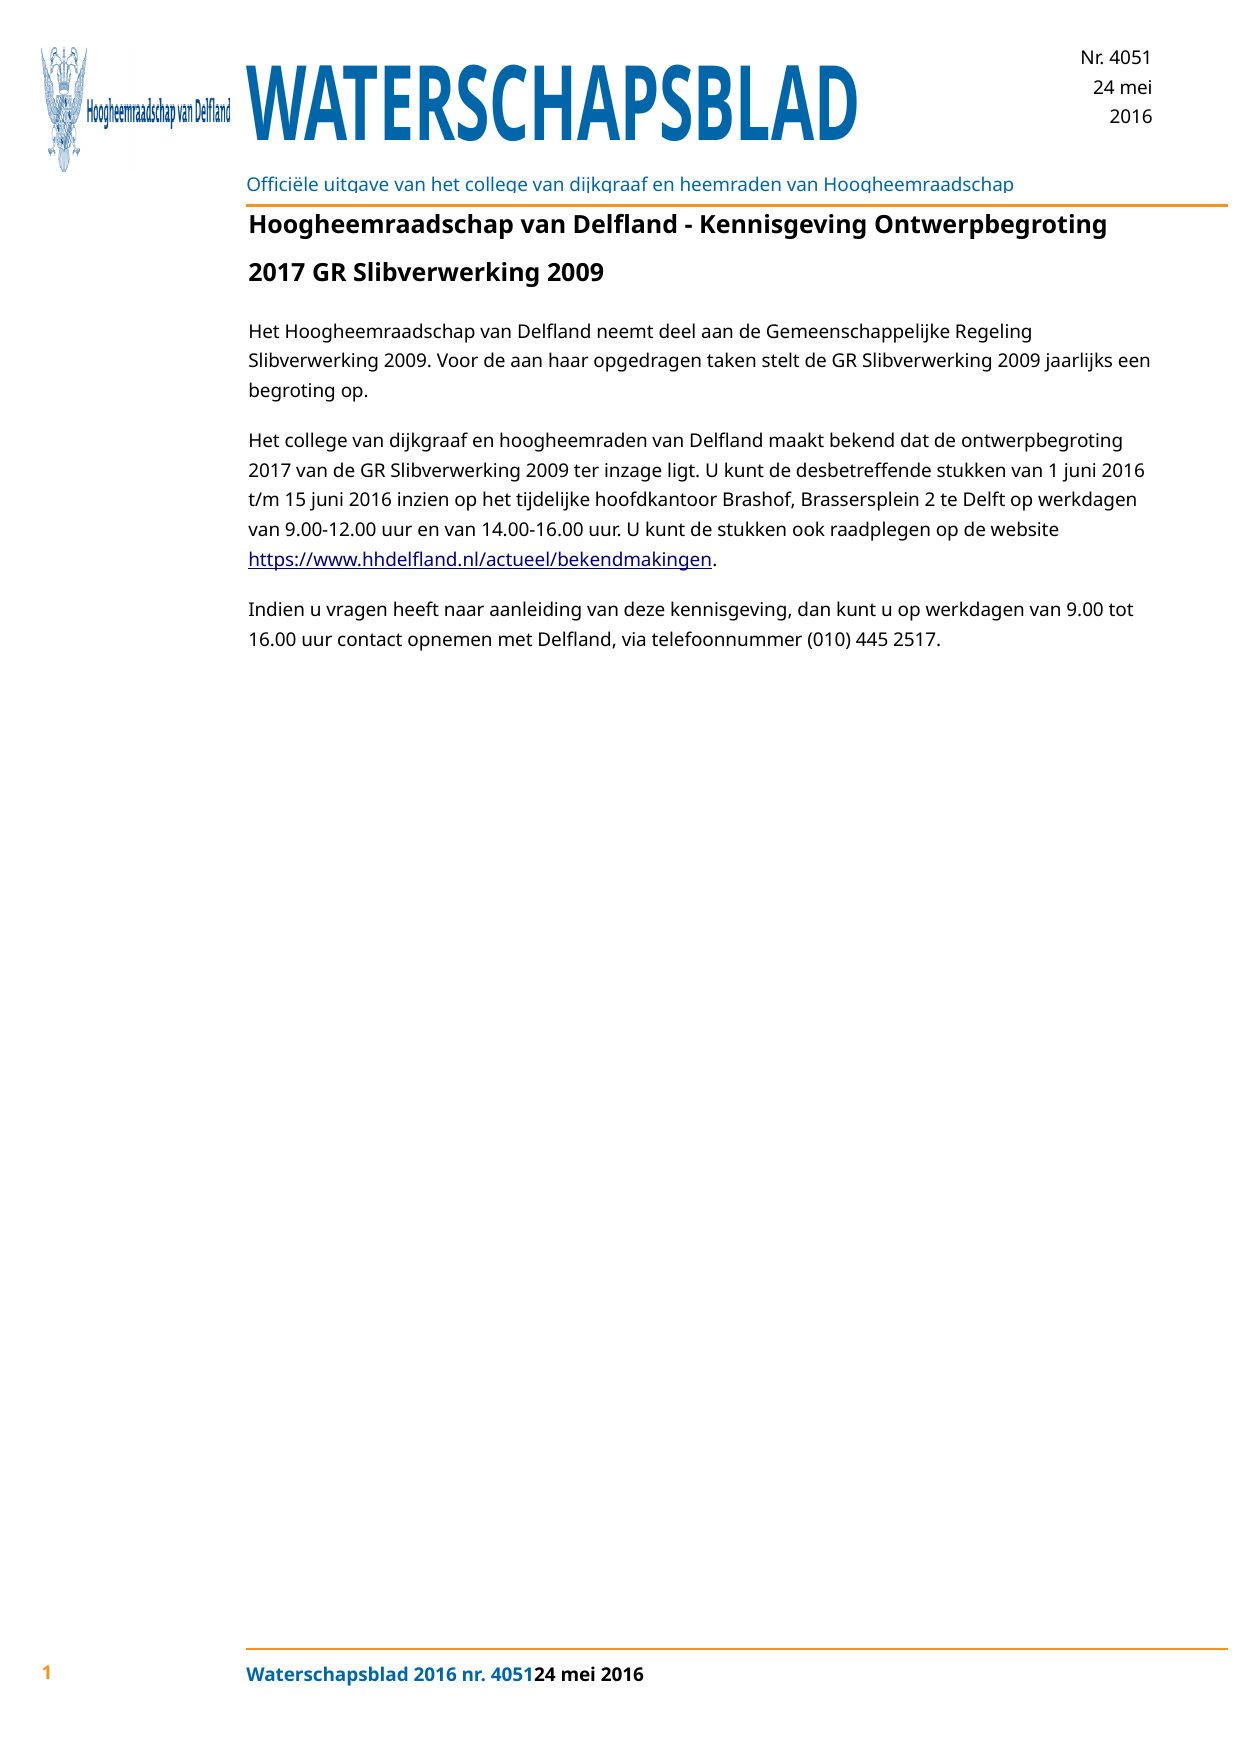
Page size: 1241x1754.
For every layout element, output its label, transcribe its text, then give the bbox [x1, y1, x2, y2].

picture [41, 47, 231, 172]
text Het Hoogheemraadschap van Delfland neemt deel aan de Gemeenschappelijke Regeling Slibverwerking 2009. Voor de aan haar opgedragen taken stelt de GR Slibverwerking 2009 jaarlijks een begroting op. [248, 318, 1152, 403]
text Hoogheemraadschap van Delfland - Kennisgeving Ontwerpbegroting 2017 GR Slibverwerking 2009 [248, 207, 1152, 288]
text Indien u vragen heeft naar aanleiding van deze kennisgeving, dan kunt u op werkdagen van 9.00 tot 16.00 uur contact opnemen met Delfland, via telefoonnummer (010) 445 2517. [248, 596, 1152, 652]
text Het college van dijkgraaf en hoogheemraden van Delfland maakt bekend dat de ontwerpbegroting 2017 van de GR Slibverwerking 2009 ter inzage ligt. U kunt de desbetreffende stukken van 1 juni 2016 t/m 15 juni 2016 inzien op het tijdelijke hoofdkantoor Brashof, Brassersplein 2 te Delft op werkdagen van 9.00-12.00 uur en van 14.00-16.00 uur. U kunt de stukken ook raadplegen op de website https://www.hhdelfland.nl/actueel/bekendmakingen. [248, 427, 1152, 572]
